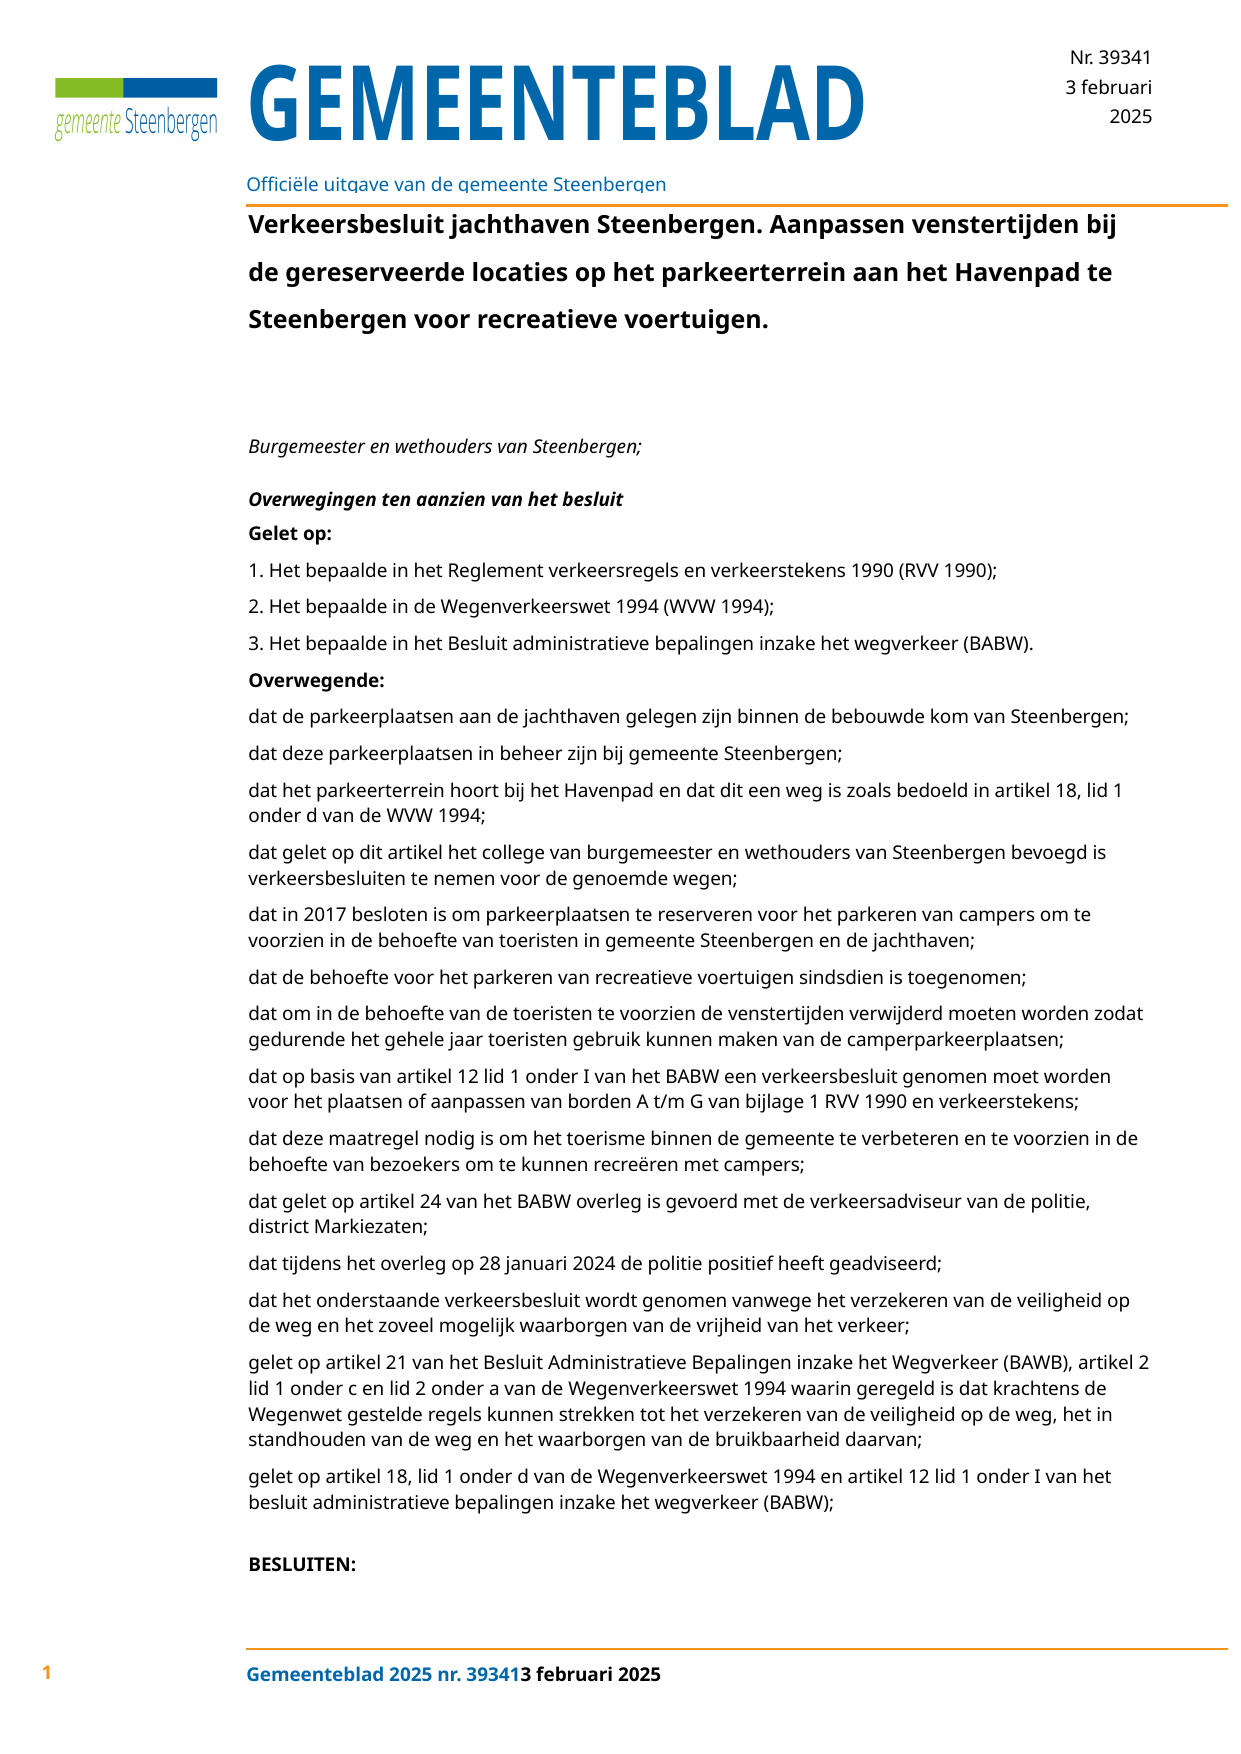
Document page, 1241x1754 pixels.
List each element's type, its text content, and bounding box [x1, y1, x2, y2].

picture [41, 47, 231, 172]
text dat om in de behoefte van de toeristen te voorzien de venstertijden verwijderd moeten worden zodat gedurende het gehele jaar toeristen gebruik kunnen maken van de camperparkeerplaatsen; [248, 1001, 1152, 1052]
text dat op basis van artikel 12 lid 1 onder I van het BABW een verkeersbesluit genomen moet worden voor het plaatsen of aanpassen van borden A t/m G van bijlage 1 RVV 1990 en verkeerstekens; [248, 1063, 1152, 1114]
text BESLUITEN: [248, 1552, 1152, 1577]
text dat het parkeerterrein hoort bij het Havenpad en dat dit een weg is zoals bedoeld in artikel 18, lid 1 onder d van de WVW 1994; [248, 777, 1152, 828]
text Verkeersbesluit jachthaven Steenbergen. Aanpassen venstertijden bij de gereserveerde locaties op het parkeerterrein aan het Havenpad te Steenbergen voor recreatieve voertuigen. [248, 207, 1152, 336]
text gelet op artikel 21 van het Besluit Administratieve Bepalingen inzake het Wegverkeer (BAWB), artikel 2 lid 1 onder c en lid 2 onder a van de Wegenverkeerswet 1994 waarin geregeld is dat krachtens de Wegenwet gestelde regels kunnen strekken tot het verzekeren van de veiligheid op de weg, het in standhouden van de weg en het waarborgen van de bruikbaarheid daarvan; [248, 1349, 1152, 1452]
text gelet op artikel 18, lid 1 onder d van de Wegenverkeerswet 1994 en artikel 12 lid 1 onder I van het besluit administratieve bepalingen inzake het wegverkeer (BABW); [248, 1463, 1152, 1514]
text 2. Het bepaalde in de Wegenverkeerswet 1994 (WVW 1994); [248, 593, 1152, 619]
text dat gelet op artikel 24 van het BABW overleg is gevoerd met de verkeersadviseur van de politie, district Markiezaten; [248, 1188, 1152, 1239]
text dat de parkeerplaatsen aan de jachthaven gelegen zijn binnen de bebouwde kom van Steenbergen; [248, 703, 1152, 729]
text Overwegende: [248, 667, 1152, 692]
text dat deze parkeerplaatsen in beheer zijn bij gemeente Steenbergen; [248, 740, 1152, 766]
text 1. Het bepaalde in het Reglement verkeersregels en verkeerstekens 1990 (RVV 1990); [248, 557, 1152, 582]
text dat het onderstaande verkeersbesluit wordt genomen vanwege het verzekeren van de veiligheid op de weg en het zoveel mogelijk waarborgen van de vrijheid van het verkeer; [248, 1287, 1152, 1338]
text Overwegingen ten aanzien van het besluit [248, 486, 1152, 512]
text Gelet op: [248, 520, 1152, 546]
text dat in 2017 besloten is om parkeerplaatsen te reserveren voor het parkeren van campers om te voorzien in de behoefte van toeristen in gemeente Steenbergen en de jachthaven; [248, 902, 1152, 953]
text Burgemeester en wethouders van Steenbergen; [248, 433, 1152, 459]
text dat deze maatregel nodig is om het toerisme binnen de gemeente te verbeteren en te voorzien in de behoefte van bezoekers om te kunnen recreëren met campers; [248, 1125, 1152, 1177]
text dat tijdens het overleg op 28 januari 2024 de politie positief heeft geadviseerd; [248, 1250, 1152, 1276]
text 3. Het bepaalde in het Besluit administratieve bepalingen inzake het wegverkeer (BABW). [248, 630, 1152, 656]
text dat gelet op dit artikel het college van burgemeester en wethouders van Steenbergen bevoegd is verkeersbesluiten te nemen voor de genoemde wegen; [248, 839, 1152, 891]
text dat de behoefte voor het parkeren van recreatieve voertuigen sindsdien is toegenomen; [248, 964, 1152, 990]
